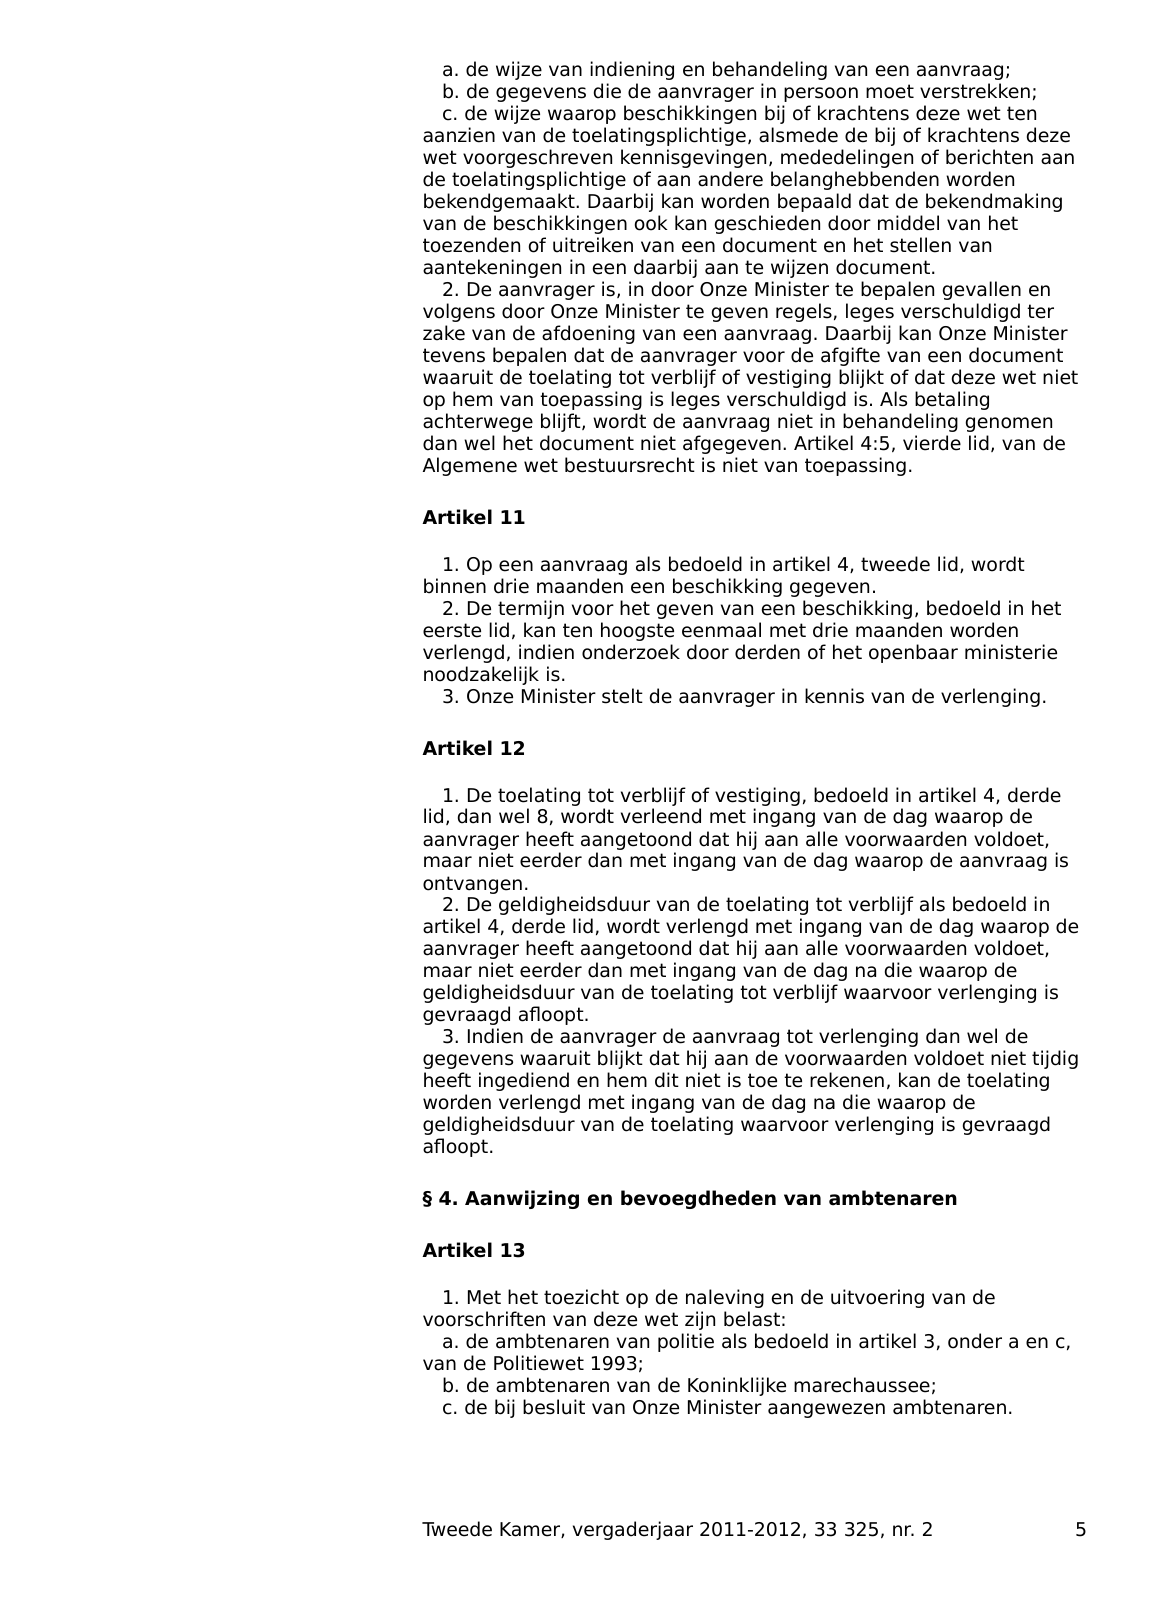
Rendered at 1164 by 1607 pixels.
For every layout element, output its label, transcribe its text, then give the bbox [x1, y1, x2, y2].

text 1. Met het toezicht op de naleving en de uitvoering van de voorschriften van deze wet zijn belast: [422, 1287, 1087, 1331]
text a. de ambtenaren van politie als bedoeld in artikel 3, onder a en c, van de Politiewet 1993; [422, 1331, 1087, 1375]
text a. de wijze van indiening en behandeling van een aanvraag; [422, 59, 1087, 81]
text b. de ambtenaren van de Koninklijke marechaussee; [422, 1375, 1087, 1397]
text c. de bij besluit van Onze Minister aangewezen ambtenaren. [422, 1397, 1087, 1419]
text 2. De termijn voor het geven van een beschikking, bedoeld in het eerste lid, kan ten hoogste eenmaal met drie maanden worden verlengd, indien onderzoek door derden of het openbaar ministerie noodzakelijk is. [422, 598, 1087, 686]
text 2. De aanvrager is, in door Onze Minister te bepalen gevallen en volgens door Onze Minister te geven regels, leges verschuldigd ter zake van de afdoening van een aanvraag. Daarbij kan Onze Minister tevens bepalen dat de aanvrager voor de afgifte van een document waaruit de toelating tot verblijf of vestiging blijkt of dat deze wet niet op hem van toepassing is leges verschuldigd is. Als betaling achterwege blijft, wordt de aanvraag niet in behandeling genomen dan wel het document niet afgegeven. Artikel 4:5, vierde lid, van de Algemene wet bestuursrecht is niet van toepassing. [422, 279, 1087, 477]
text b. de gegevens die de aanvrager in persoon moet verstrekken; [422, 81, 1087, 103]
text 1. De toelating tot verblijf of vestiging, bedoeld in artikel 4, derde lid, dan wel 8, wordt verleend met ingang van de dag waarop de aanvrager heeft aangetoond dat hij aan alle voorwaarden voldoet, maar niet eerder dan met ingang van de dag waarop de aanvraag is ontvangen. [422, 784, 1087, 894]
text 1. Op een aanvraag als bedoeld in artikel 4, tweede lid, wordt binnen drie maanden een beschikking gegeven. [422, 554, 1087, 598]
subtitle Artikel 12 [422, 737, 1087, 759]
subtitle § 4. Aanwijzing en bevoegdheden van ambtenaren [422, 1188, 1087, 1210]
text 2. De geldigheidsduur van de toelating tot verblijf als bedoeld in artikel 4, derde lid, wordt verlengd met ingang van de dag waarop de aanvrager heeft aangetoond dat hij aan alle voorwaarden voldoet, maar niet eerder dan met ingang van de dag na die waarop de geldigheidsduur van de toelating tot verblijf waarvoor verlenging is gevraagd afloopt. [422, 894, 1087, 1026]
text 3. Indien de aanvrager de aanvraag tot verlenging dan wel de gegevens waaruit blijkt dat hij aan de voorwaarden voldoet niet tijdig heeft ingediend en hem dit niet is toe te rekenen, kan de toelating worden verlengd met ingang van de dag na die waarop de geldigheidsduur van de toelating waarvoor verlenging is gevraagd afloopt. [422, 1026, 1087, 1158]
text c. de wijze waarop beschikkingen bij of krachtens deze wet ten aanzien van de toelatingsplichtige, alsmede de bij of krachtens deze wet voorgeschreven kennisgevingen, mededelingen of berichten aan de toelatingsplichtige of aan andere belanghebbenden worden bekendgemaakt. Daarbij kan worden bepaald dat de bekendmaking van de beschikkingen ook kan geschieden door middel van het toezenden of uitreiken van een document en het stellen van aantekeningen in een daarbij aan te wijzen document. [422, 103, 1087, 279]
subtitle Artikel 13 [422, 1240, 1087, 1262]
text 3. Onze Minister stelt de aanvrager in kennis van de verlenging. [422, 686, 1087, 707]
subtitle Artikel 11 [422, 507, 1087, 529]
